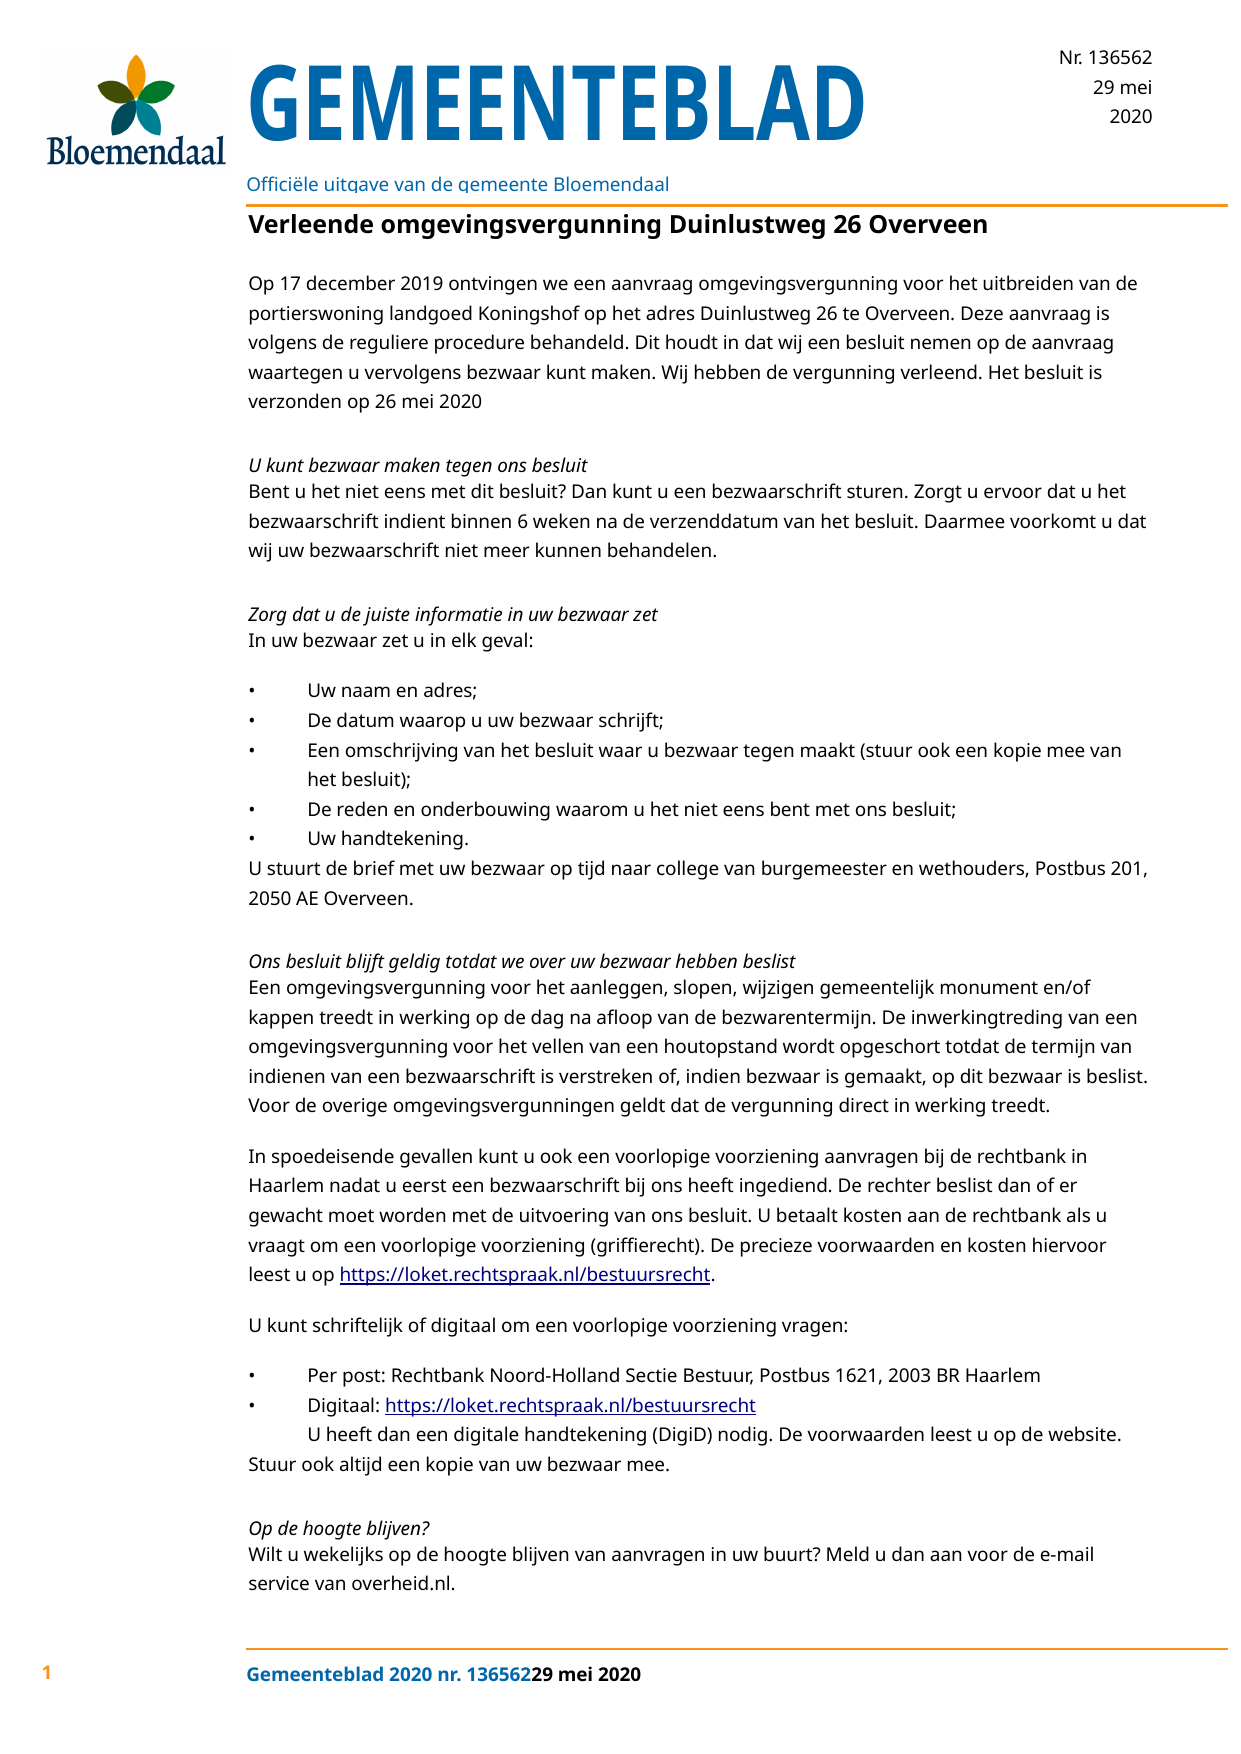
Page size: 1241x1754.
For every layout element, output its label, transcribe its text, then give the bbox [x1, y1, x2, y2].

list Een omschrijving van het besluit waar u bezwaar tegen maakt (stuur ook een kopie mee van het besluit); [248, 737, 1152, 792]
text Zorg dat u de juiste informatie in uw bezwaar zet [248, 601, 1152, 627]
list U heeft dan een digitale handtekening (DigiD) nodig. De voorwaarden leest u op de website. [248, 1421, 1152, 1447]
text U kunt bezwaar maken tegen ons besluit [248, 453, 1152, 478]
list Uw naam en adres; [248, 678, 1152, 703]
text Wilt u wekelijks op de hoogte blijven van aanvragen in uw buurt? Meld u dan aan voor de e-mail service van overheid.nl. [248, 1541, 1152, 1596]
text Op de hoogte blijven? [248, 1515, 1152, 1541]
text In uw bezwaar zet u in elk geval: [248, 627, 1152, 653]
text In spoedeisende gevallen kunt u ook een voorlopige voorziening aanvragen bij de rechtbank in Haarlem nadat u eerst een bezwaarschrift bij ons heeft ingediend. De rechter beslist dan of er gewacht moet worden met de uitvoering van ons besluit. U betaalt kosten aan de rechtbank als u vraagt om een voorlopige voorziening (griffierecht). De precieze voorwaarden en kosten hiervoor leest u op https://loket.rechtspraak.nl/bestuursrecht. [248, 1143, 1152, 1287]
text Op 17 december 2019 ontvingen we een aanvraag omgevingsvergunning voor het uitbreiden van de portierswoning landgoed Koningshof op het adres Duinlustweg 26 te Overveen. Deze aanvraag is volgens de reguliere procedure behandeld. Dit houdt in dat wij een besluit nemen op de aanvraag waartegen u vervolgens bezwaar kunt maken. Wij hebben de vergunning verleend. Het besluit is verzonden op 26 mei 2020 [248, 270, 1152, 414]
text Bent u het niet eens met dit besluit? Dan kunt u een bezwaarschrift sturen. Zorgt u ervoor dat u het bezwaarschrift indient binnen 6 weken na de verzenddatum van het besluit. Daarmee voorkomt u dat wij uw bezwaarschrift niet meer kunnen behandelen. [248, 478, 1152, 563]
text U stuurt de brief met uw bezwaar op tijd naar college van burgemeester en wethouders, Postbus 201, 2050 AE Overveen. [248, 855, 1152, 910]
text U kunt schriftelijk of digitaal om een voorlopige voorziening vragen: [248, 1312, 1152, 1338]
list Digitaal: https://loket.rechtspraak.nl/bestuursrecht [248, 1392, 1152, 1418]
picture [41, 47, 231, 172]
list Uw handtekening. [248, 826, 1152, 851]
text Een omgevingsvergunning voor het aanleggen, slopen, wijzigen gemeentelijk monument en/of kappen treedt in werking op de dag na afloop van de bezwarentermijn. De inwerkingtreding van een omgevingsvergunning voor het vellen van een houtopstand wordt opgeschort totdat de termijn van indienen van een bezwaarschrift is verstreken of, indien bezwaar is gemaakt, op dit bezwaar is beslist. Voor de overige omgevingsvergunningen geldt dat de vergunning direct in werking treedt. [248, 974, 1152, 1118]
text Stuur ook altijd een kopie van uw bezwaar mee. [248, 1451, 1152, 1477]
list De datum waarop u uw bezwaar schrijft; [248, 707, 1152, 733]
list De reden en onderbouwing waarom u het niet eens bent met ons besluit; [248, 796, 1152, 822]
text Ons besluit blijft geldig totdat we over uw bezwaar hebben beslist [248, 949, 1152, 974]
text Verleende omgevingsvergunning Duinlustweg 26 Overveen [248, 207, 1152, 241]
list Per post: Rechtbank Noord-Holland Sectie Bestuur, Postbus 1621, 2003 BR Haarlem [248, 1362, 1152, 1388]
